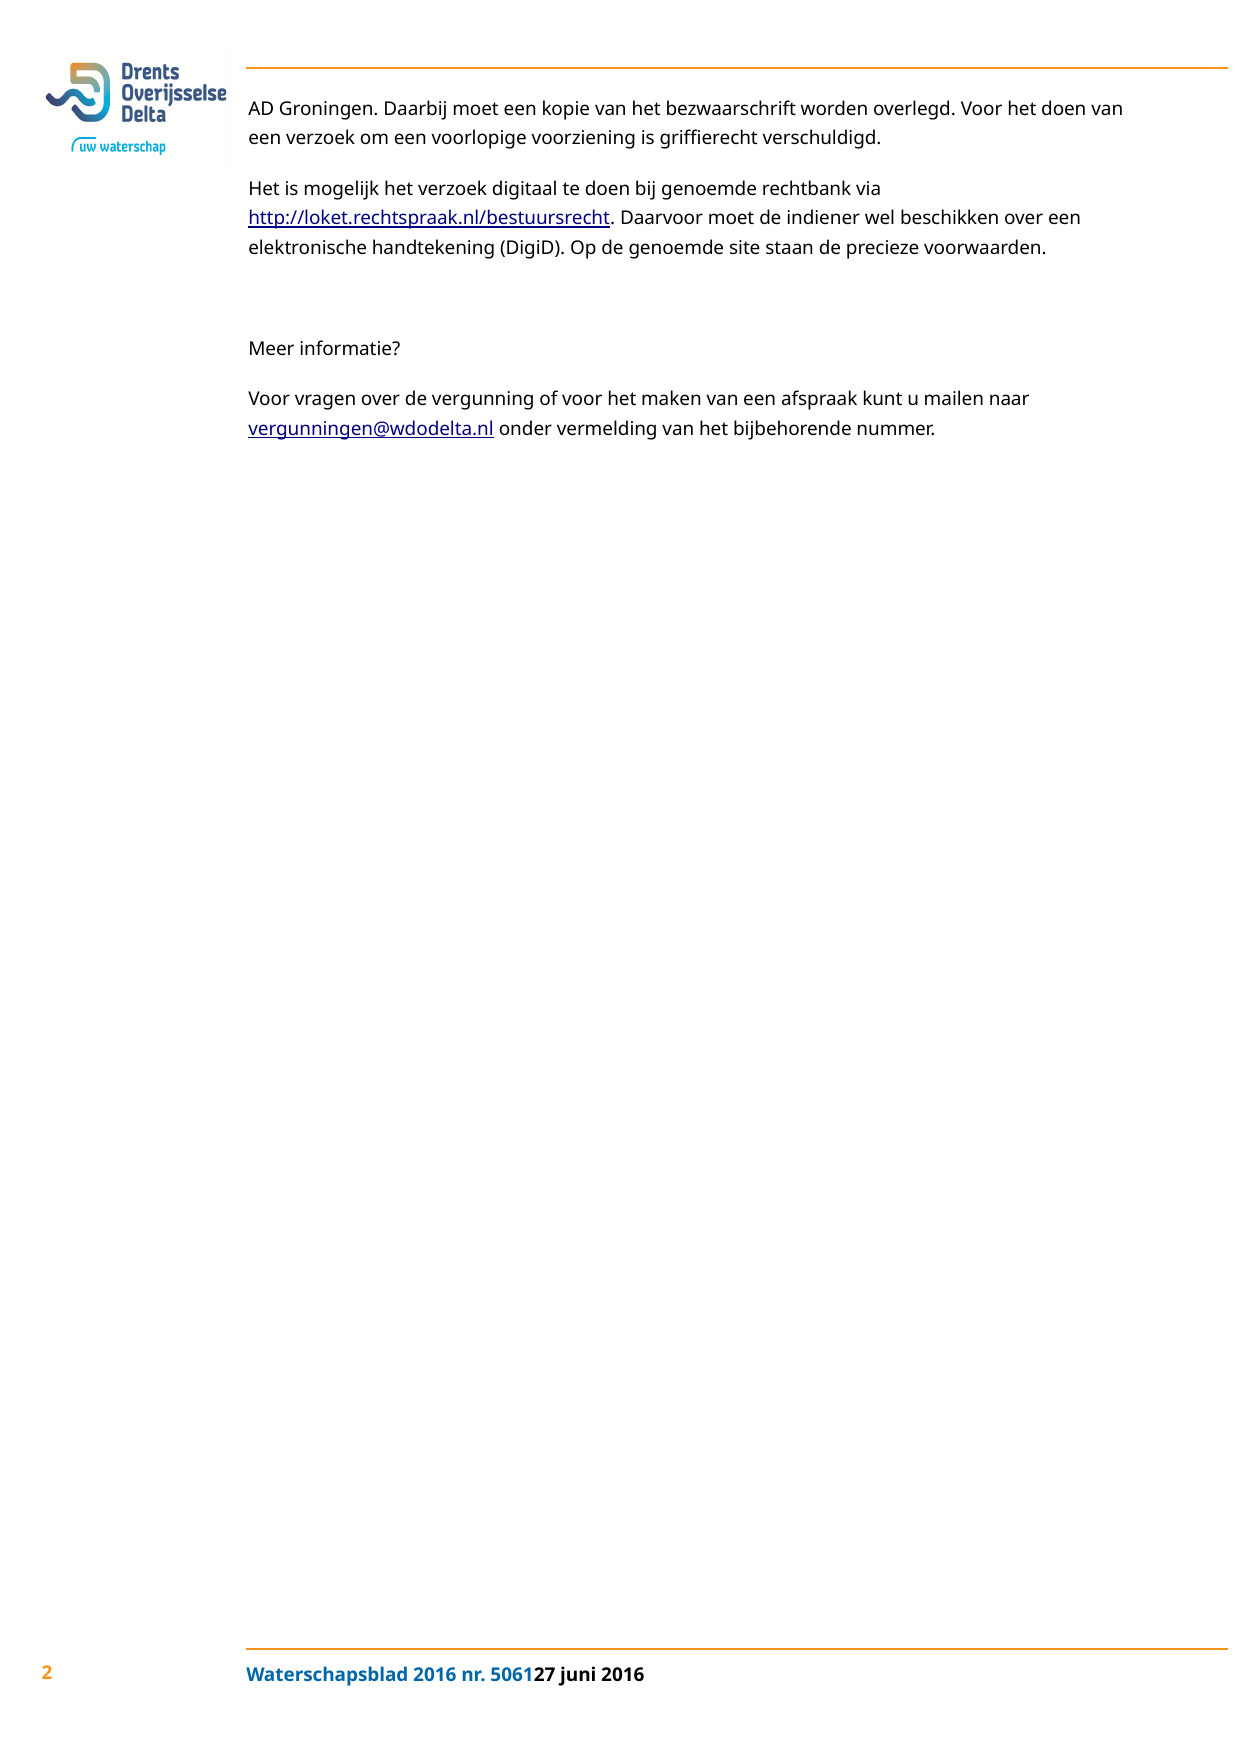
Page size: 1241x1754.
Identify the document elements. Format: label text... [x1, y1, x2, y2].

text AD Groningen. Daarbij moet een kopie van het bezwaarschrift worden overlegd. Voor het doen van een verzoek om een voorlopige voorziening is griffierecht verschuldigd. [248, 95, 1152, 150]
picture [41, 47, 231, 172]
text Meer informatie? [248, 335, 1152, 361]
text Voor vragen over de vergunning of voor het maken van een afspraak kunt u mailen naar vergunningen@wdodelta.nl onder vermelding van het bijbehorende nummer. [248, 385, 1152, 441]
text Het is mogelijk het verzoek digitaal te doen bij genoemde rechtbank via http://loket.rechtspraak.nl/bestuursrecht. Daarvoor moet de indiener wel beschikken over een elektronische handtekening (DigiD). Op de genoemde site staan de precieze voorwaarden. [248, 175, 1152, 260]
